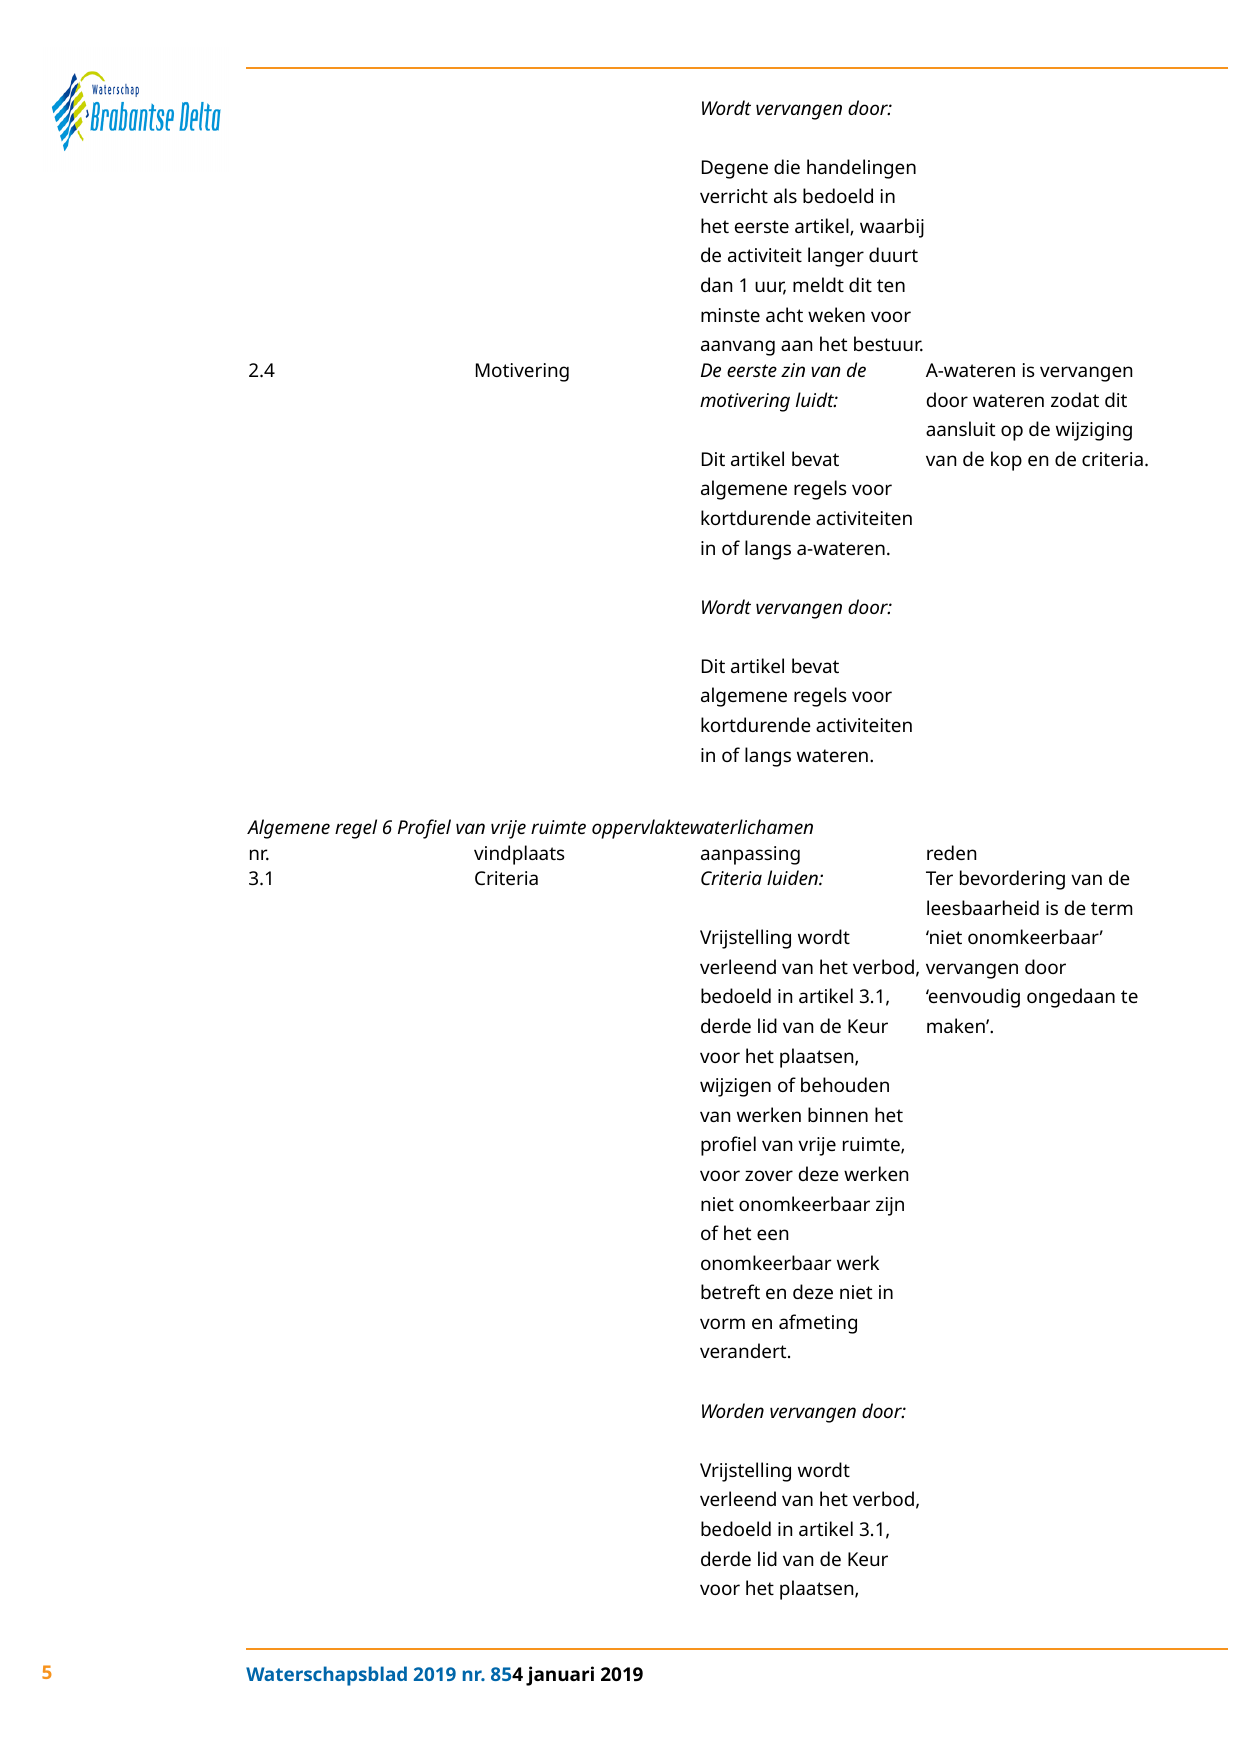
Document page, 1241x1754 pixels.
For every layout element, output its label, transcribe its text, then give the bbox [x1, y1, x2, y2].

table_cell 2.4 [248, 357, 474, 767]
table_header nr. [248, 840, 474, 865]
table_cell Criteria luiden: Vrijstelling wordt verleend van het verbod, bedoeld in artikel 3.1, derde lid van de Keur voor het plaatsen, wijzigen of behouden van werken binnen het profiel van vrije ruimte, voor zover deze werken niet onomkeerbaar zijn of het een onomkeerbaar werk betreft en deze niet in vorm en afmeting verandert. Worden vervangen door: Vrijstelling wordt verleend van het verbod, bedoeld in artikel 3.1, derde lid van de Keur voor het plaatsen, [700, 865, 926, 1601]
table_header vindplaats [474, 840, 700, 865]
table_cell Motivering [474, 357, 700, 767]
picture [41, 47, 231, 172]
table_cell [248, 95, 474, 357]
table_cell A-wateren is vervangen door wateren zodat dit aansluit op de wijziging van de kop en de criteria. [926, 357, 1152, 767]
table_cell 3.1 [248, 865, 474, 1601]
table_header reden [926, 840, 1152, 865]
table_cell [474, 95, 700, 357]
table_header aanpassing [700, 840, 926, 865]
table_cell [926, 95, 1152, 357]
table_cell De eerste zin van de motivering luidt: Dit artikel bevat algemene regels voor kortdurende activiteiten in of langs a-wateren. Wordt vervangen door: Dit artikel bevat algemene regels voor kortdurende activiteiten in of langs wateren. [700, 357, 926, 767]
table_cell Criteria [474, 865, 700, 1601]
table_cell Wordt vervangen door: Degene die handelingen verricht als bedoeld in het eerste artikel, waarbij de activiteit langer duurt dan 1 uur, meldt dit ten minste acht weken voor aanvang aan het bestuur. [700, 95, 926, 357]
table_cell Ter bevordering van de leesbaarheid is de term ‘niet onomkeerbaar’ vervangen door ‘eenvoudig ongedaan te maken’. [926, 865, 1152, 1601]
text Algemene regel 6 Profiel van vrije ruimte oppervlaktewaterlichamen [248, 814, 1152, 839]
